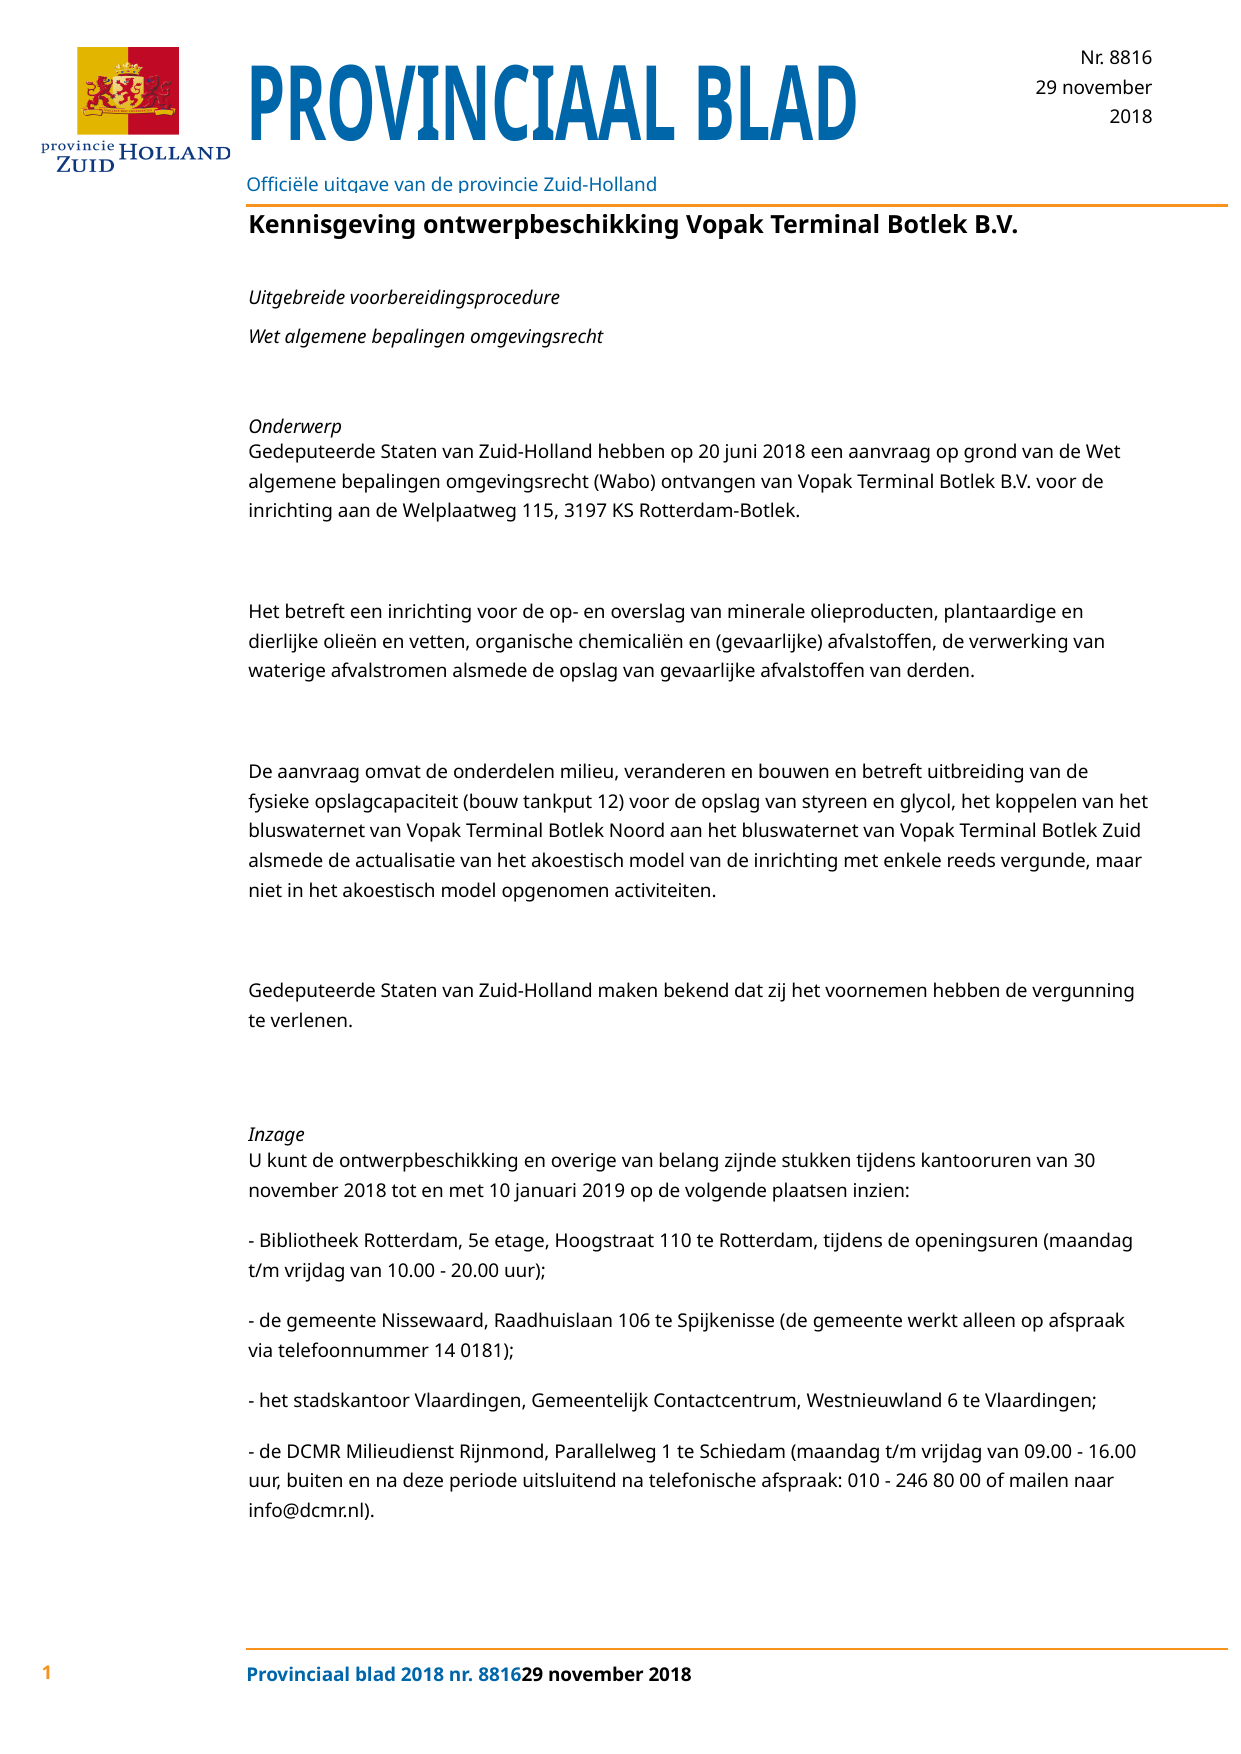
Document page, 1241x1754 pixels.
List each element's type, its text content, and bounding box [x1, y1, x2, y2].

text Uitgebreide voorbereidingsprocedure [248, 284, 1152, 309]
text Gedeputeerde Staten van Zuid-Holland maken bekend dat zij het voornemen hebben de vergunning te verlenen. [248, 978, 1152, 1033]
text Het betreft een inrichting voor de op- en overslag van minerale olieproducten, plantaardige en dierlijke olieën en vetten, organische chemicaliën en (gevaarlijke) afvalstoffen, de verwerking van waterige afvalstromen alsmede de opslag van gevaarlijke afvalstoffen van derden. [248, 598, 1152, 683]
text - Bibliotheek Rotterdam, 5e etage, Hoogstraat 110 te Rotterdam, tijdens de openingsuren (maandag t/m vrijdag van 10.00 - 20.00 uur); [248, 1227, 1152, 1283]
text Onderwerp [248, 413, 1152, 438]
text U kunt de ontwerpbeschikking en overige van belang zijnde stukken tijdens kantooruren van 30 november 2018 tot en met 10 januari 2019 op de volgende plaatsen inzien: [248, 1147, 1152, 1203]
text Kennisgeving ontwerpbeschikking Vopak Terminal Botlek B.V. [248, 207, 1152, 241]
text - het stadskantoor Vlaardingen, Gemeentelijk Contactcentrum, Westnieuwland 6 te Vlaardingen; [248, 1387, 1152, 1413]
text Wet algemene bepalingen omgevingsrecht [248, 323, 1152, 349]
text - de DCMR Milieudienst Rijnmond, Parallelweg 1 te Schiedam (maandag t/m vrijdag van 09.00 - 16.00 uur, buiten en na deze periode uitsluitend na telefonische afspraak: 010 - 246 80 00 of mailen naar info@dcmr.nl). [248, 1438, 1152, 1523]
text - de gemeente Nissewaard, Raadhuislaan 106 te Spijkenisse (de gemeente werkt alleen op afspraak via telefoonnummer 14 0181); [248, 1307, 1152, 1363]
text De aanvraag omvat de onderdelen milieu, veranderen en bouwen en betreft uitbreiding van de fysieke opslagcapaciteit (bouw tankput 12) voor de opslag van styreen en glycol, het koppelen van het bluswaternet van Vopak Terminal Botlek Noord aan het bluswaternet van Vopak Terminal Botlek Zuid alsmede de actualisatie van het akoestisch model van de inrichting met enkele reeds vergunde, maar niet in het akoestisch model opgenomen activiteiten. [248, 758, 1152, 903]
picture [41, 47, 231, 172]
text Gedeputeerde Staten van Zuid-Holland hebben op 20 juni 2018 een aanvraag op grond van de Wet algemene bepalingen omgevingsrecht (Wabo) ontvangen van Vopak Terminal Botlek B.V. voor de inrichting aan de Welplaatweg 115, 3197 KS Rotterdam-Botlek. [248, 438, 1152, 523]
text Inzage [248, 1122, 1152, 1147]
